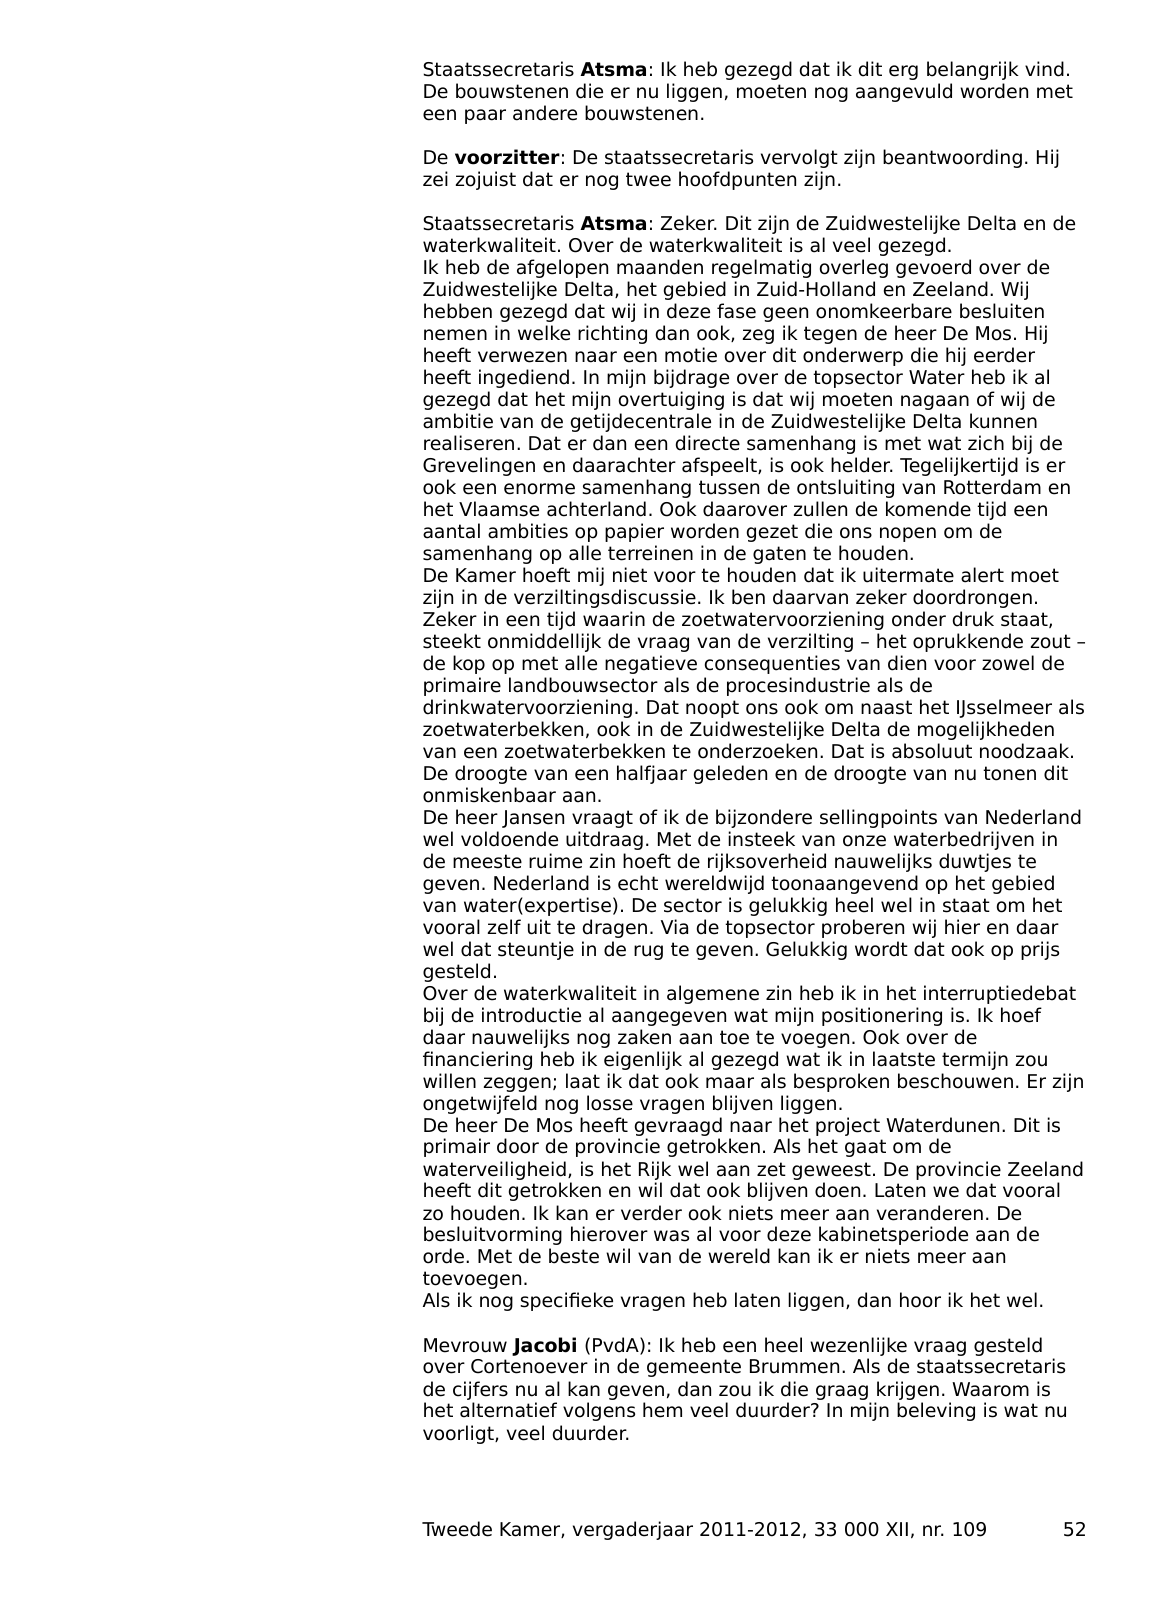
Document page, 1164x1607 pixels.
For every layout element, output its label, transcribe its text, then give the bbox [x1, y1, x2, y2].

text Mevrouw Jacobi (PvdA): Ik heb een heel wezenlijke vraag gesteld over Cortenoever in de gemeente Brummen. Als de staatssecretaris de cijfers nu al kan geven, dan zou ik die graag krijgen. Waarom is het alternatief volgens hem veel duurder? In mijn beleving is wat nu voorligt, veel duurder. [422, 1334, 1087, 1444]
text Over de waterkwaliteit in algemene zin heb ik in het interruptiedebat bij de introductie al aangegeven wat mijn positionering is. Ik hoef daar nauwelijks nog zaken aan toe te voegen. Ook over de financiering heb ik eigenlijk al gezegd wat ik in laatste termijn zou willen zeggen; laat ik dat ook maar als besproken beschouwen. Er zijn ongetwijfeld nog losse vragen blijven liggen. [422, 983, 1087, 1114]
text Staatssecretaris Atsma: Ik heb gezegd dat ik dit erg belangrijk vind. De bouwstenen die er nu liggen, moeten nog aangevuld worden met een paar andere bouwstenen. [422, 59, 1087, 125]
text De voorzitter: De staatssecretaris vervolgt zijn beantwoording. Hij zei zojuist dat er nog twee hoofdpunten zijn. [422, 147, 1087, 191]
text Staatssecretaris Atsma: Zeker. Dit zijn de Zuidwestelijke Delta en de waterkwaliteit. Over de waterkwaliteit is al veel gezegd. [422, 213, 1087, 257]
text Ik heb de afgelopen maanden regelmatig overleg gevoerd over de Zuidwestelijke Delta, het gebied in Zuid-Holland en Zeeland. Wij hebben gezegd dat wij in deze fase geen onomkeerbare besluiten nemen in welke richting dan ook, zeg ik tegen de heer De Mos. Hij heeft verwezen naar een motie over dit onderwerp die hij eerder heeft ingediend. In mijn bijdrage over de topsector Water heb ik al gezegd dat het mijn overtuiging is dat wij moeten nagaan of wij de ambitie van de getijdecentrale in de Zuidwestelijke Delta kunnen realiseren. Dat er dan een directe samenhang is met wat zich bij de Grevelingen en daarachter afspeelt, is ook helder. Tegelijkertijd is er ook een enorme samenhang tussen de ontsluiting van Rotterdam en het Vlaamse achterland. Ook daarover zullen de komende tijd een aantal ambities op papier worden gezet die ons nopen om de samenhang op alle terreinen in de gaten te houden. [422, 257, 1087, 565]
text De heer Jansen vraagt of ik de bijzondere sellingpoints van Nederland wel voldoende uitdraag. Met de insteek van onze waterbedrijven in de meeste ruime zin hoeft de rijksoverheid nauwelijks duwtjes te geven. Nederland is echt wereldwijd toonaangevend op het gebied van water(expertise). De sector is gelukkig heel wel in staat om het vooral zelf uit te dragen. Via de topsector proberen wij hier en daar wel dat steuntje in de rug te geven. Gelukkig wordt dat ook op prijs gesteld. [422, 807, 1087, 983]
text De heer De Mos heeft gevraagd naar het project Waterdunen. Dit is primair door de provincie getrokken. Als het gaat om de waterveiligheid, is het Rijk wel aan zet geweest. De provincie Zeeland heeft dit getrokken en wil dat ook blijven doen. Laten we dat vooral zo houden. Ik kan er verder ook niets meer aan veranderen. De besluitvorming hierover was al voor deze kabinetsperiode aan de orde. Met de beste wil van de wereld kan ik er niets meer aan toevoegen. [422, 1114, 1087, 1290]
text Als ik nog specifieke vragen heb laten liggen, dan hoor ik het wel. [422, 1290, 1087, 1312]
text De Kamer hoeft mij niet voor te houden dat ik uitermate alert moet zijn in de verziltingsdiscussie. Ik ben daarvan zeker doordrongen. Zeker in een tijd waarin de zoetwatervoorziening onder druk staat, steekt onmiddellijk de vraag van de verzilting – het oprukkende zout – de kop op met alle negatieve consequenties van dien voor zowel de primaire landbouwsector als de procesindustrie als de drinkwatervoorziening. Dat noopt ons ook om naast het IJsselmeer als zoetwaterbekken, ook in de Zuidwestelijke Delta de mogelijkheden van een zoetwaterbekken te onderzoeken. Dat is absoluut noodzaak. De droogte van een halfjaar geleden en de droogte van nu tonen dit onmiskenbaar aan. [422, 565, 1087, 807]
